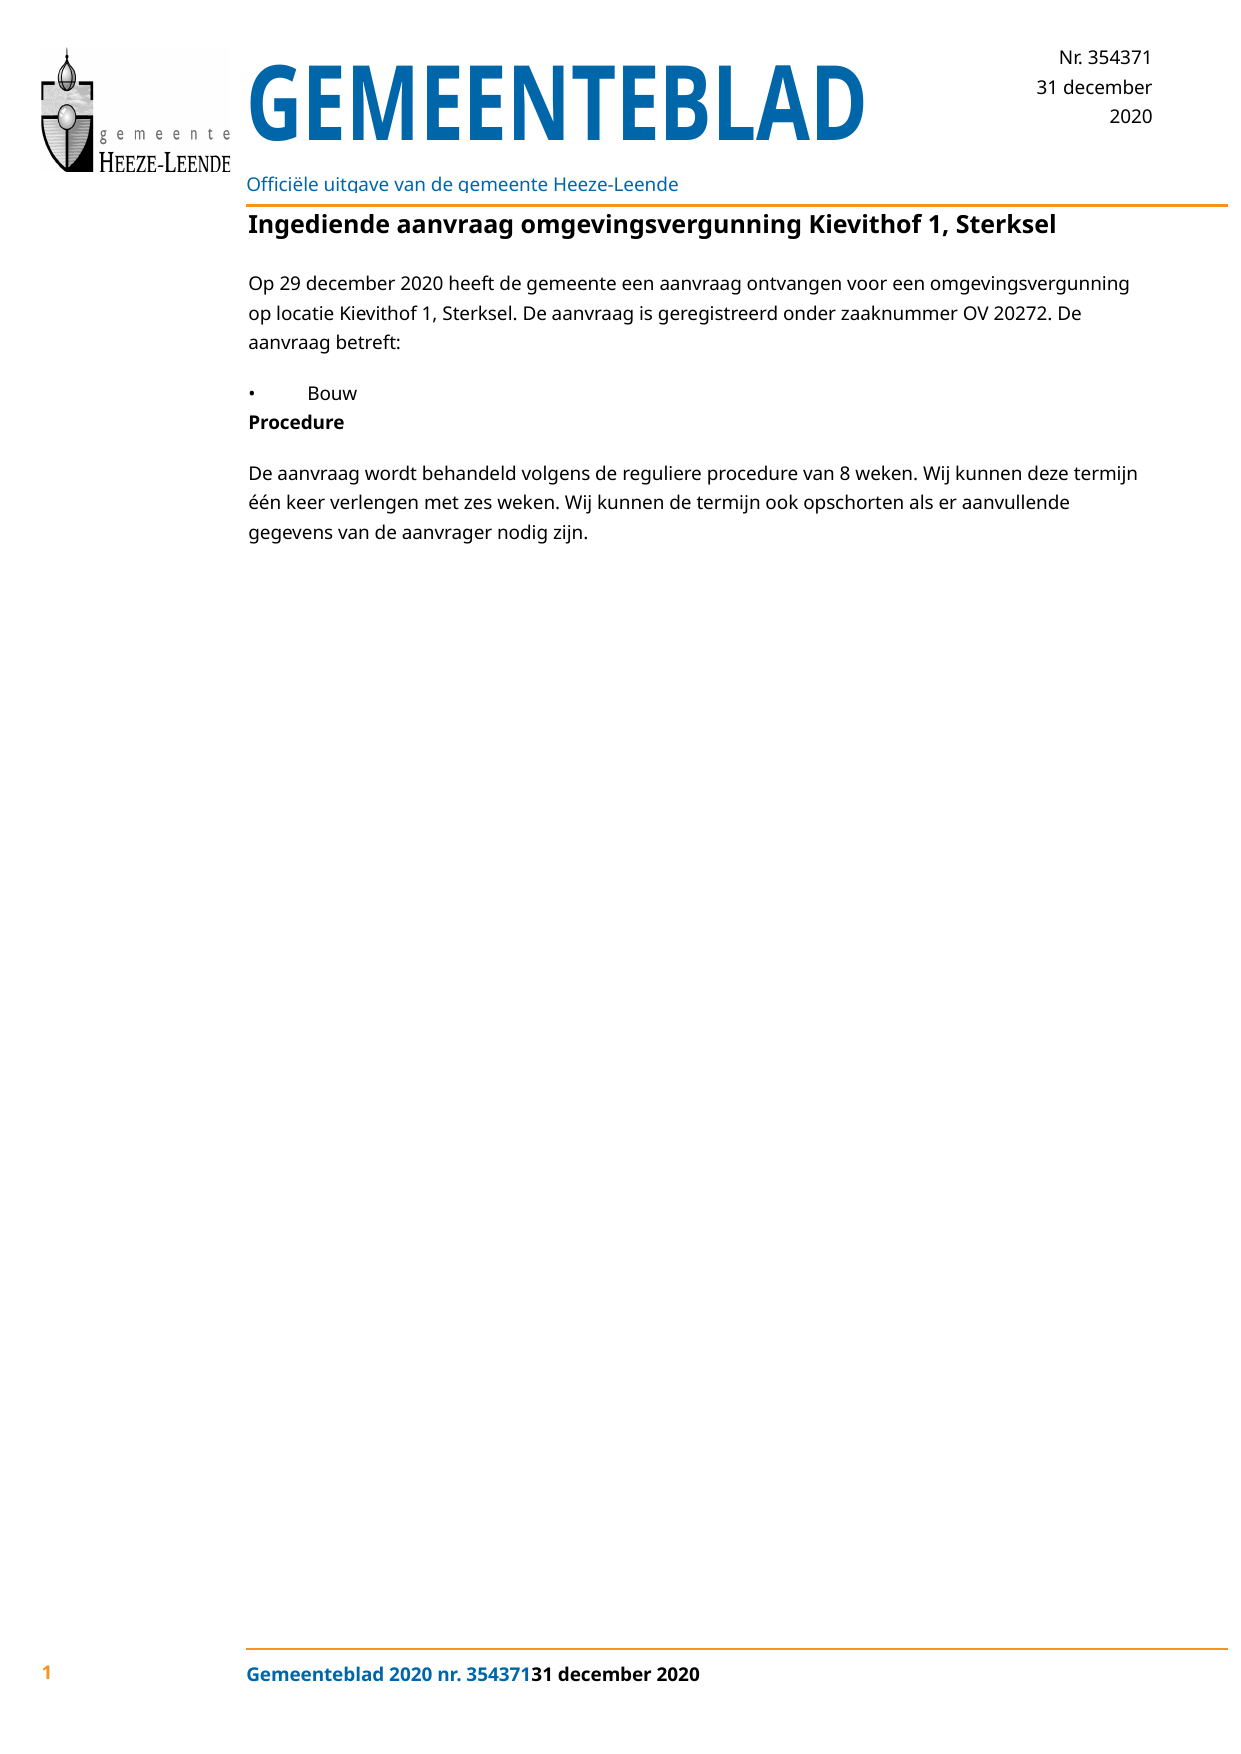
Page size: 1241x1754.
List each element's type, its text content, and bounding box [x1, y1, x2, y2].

text Ingediende aanvraag omgevingsvergunning Kievithof 1, Sterksel [248, 207, 1152, 241]
text Op 29 december 2020 heeft de gemeente een aanvraag ontvangen voor een omgevingsvergunning op locatie Kievithof 1, Sterksel. De aanvraag is geregistreerd onder zaaknummer OV 20272. De aanvraag betreft: [248, 270, 1152, 355]
text De aanvraag wordt behandeld volgens de reguliere procedure van 8 weken. Wij kunnen deze termijn één keer verlengen met zes weken. Wij kunnen de termijn ook opschorten als er aanvullende gegevens van de aanvrager nodig zijn. [248, 460, 1152, 545]
picture [41, 47, 231, 172]
text Procedure [248, 409, 1152, 435]
list Bouw [248, 380, 1152, 406]
